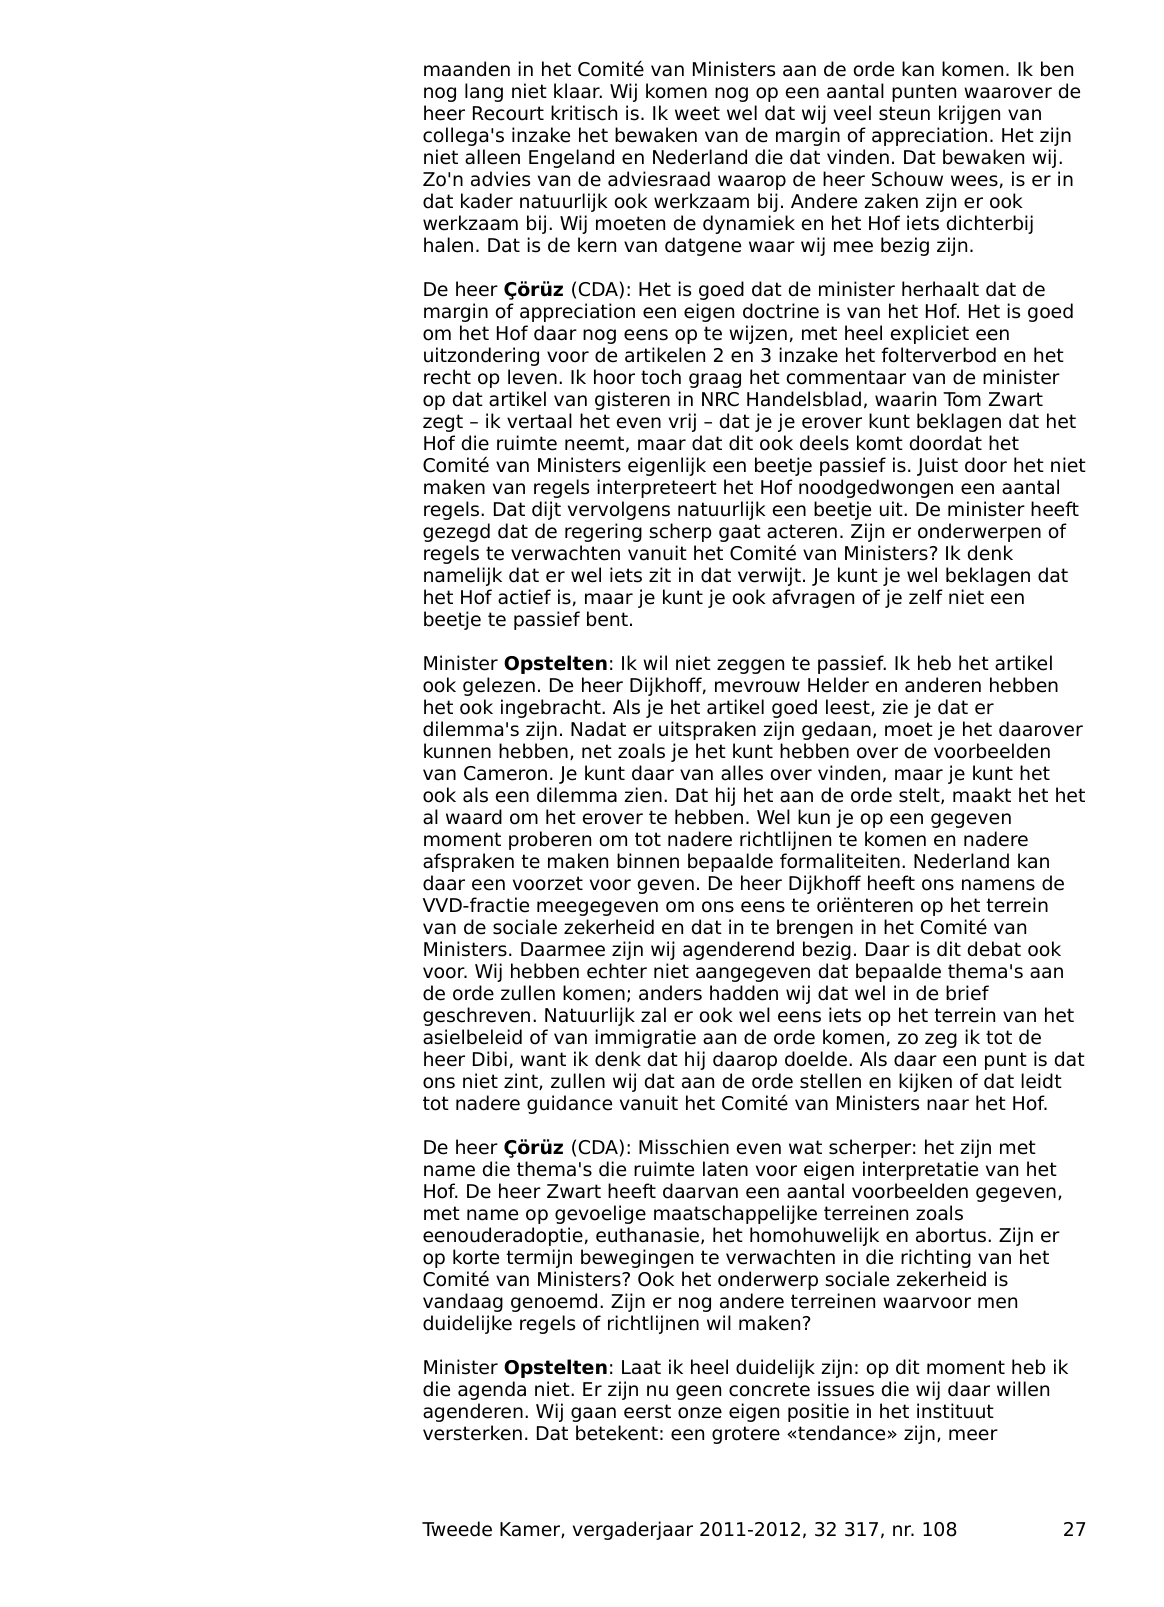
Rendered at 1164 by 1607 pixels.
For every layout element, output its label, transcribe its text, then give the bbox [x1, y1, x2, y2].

text De heer Çörüz (CDA): Misschien even wat scherper: het zijn met name die thema's die ruimte laten voor eigen interpretatie van het Hof. De heer Zwart heeft daarvan een aantal voorbeelden gegeven, met name op gevoelige maatschappelijke terreinen zoals eenouderadoptie, euthanasie, het homohuwelijk en abortus. Zijn er op korte termijn bewegingen te verwachten in die richting van het Comité van Ministers? Ook het onderwerp sociale zekerheid is vandaag genoemd. Zijn er nog andere terreinen waarvoor men duidelijke regels of richtlijnen wil maken? [422, 1137, 1087, 1334]
text De heer Çörüz (CDA): Het is goed dat de minister herhaalt dat de margin of appreciation een eigen doctrine is van het Hof. Het is goed om het Hof daar nog eens op te wijzen, met heel expliciet een uitzondering voor de artikelen 2 en 3 inzake het folterverbod en het recht op leven. Ik hoor toch graag het commentaar van de minister op dat artikel van gisteren in NRC Handelsblad, waarin Tom Zwart zegt – ik vertaal het even vrij – dat je je erover kunt beklagen dat het Hof die ruimte neemt, maar dat dit ook deels komt doordat het Comité van Ministers eigenlijk een beetje passief is. Juist door het niet maken van regels interpreteert het Hof noodgedwongen een aantal regels. Dat dijt vervolgens natuurlijk een beetje uit. De minister heeft gezegd dat de regering scherp gaat acteren. Zijn er onderwerpen of regels te verwachten vanuit het Comité van Ministers? Ik denk namelijk dat er wel iets zit in dat verwijt. Je kunt je wel beklagen dat het Hof actief is, maar je kunt je ook afvragen of je zelf niet een beetje te passief bent. [422, 279, 1087, 631]
text maanden in het Comité van Ministers aan de orde kan komen. Ik ben nog lang niet klaar. Wij komen nog op een aantal punten waarover de heer Recourt kritisch is. Ik weet wel dat wij veel steun krijgen van collega's inzake het bewaken van de margin of appreciation. Het zijn niet alleen Engeland en Nederland die dat vinden. Dat bewaken wij. Zo'n advies van de adviesraad waarop de heer Schouw wees, is er in dat kader natuurlijk ook werkzaam bij. Andere zaken zijn er ook werkzaam bij. Wij moeten de dynamiek en het Hof iets dichterbij halen. Dat is de kern van datgene waar wij mee bezig zijn. [422, 59, 1087, 257]
text Minister Opstelten: Laat ik heel duidelijk zijn: op dit moment heb ik die agenda niet. Er zijn nu geen concrete issues die wij daar willen agenderen. Wij gaan eerst onze eigen positie in het instituut versterken. Dat betekent: een grotere «tendance» zijn, meer [422, 1357, 1087, 1444]
text Minister Opstelten: Ik wil niet zeggen te passief. Ik heb het artikel ook gelezen. De heer Dijkhoff, mevrouw Helder en anderen hebben het ook ingebracht. Als je het artikel goed leest, zie je dat er dilemma's zijn. Nadat er uitspraken zijn gedaan, moet je het daarover kunnen hebben, net zoals je het kunt hebben over de voorbeelden van Cameron. Je kunt daar van alles over vinden, maar je kunt het ook als een dilemma zien. Dat hij het aan de orde stelt, maakt het het al waard om het erover te hebben. Wel kun je op een gegeven moment proberen om tot nadere richtlijnen te komen en nadere afspraken te maken binnen bepaalde formaliteiten. Nederland kan daar een voorzet voor geven. De heer Dijkhoff heeft ons namens de VVD-fractie meegegeven om ons eens te oriënteren op het terrein van de sociale zekerheid en dat in te brengen in het Comité van Ministers. Daarmee zijn wij agenderend bezig. Daar is dit debat ook voor. Wij hebben echter niet aangegeven dat bepaalde thema's aan de orde zullen komen; anders hadden wij dat wel in de brief geschreven. Natuurlijk zal er ook wel eens iets op het terrein van het asielbeleid of van immigratie aan de orde komen, zo zeg ik tot de heer Dibi, want ik denk dat hij daarop doelde. Als daar een punt is dat ons niet zint, zullen wij dat aan de orde stellen en kijken of dat leidt tot nadere guidance vanuit het Comité van Ministers naar het Hof. [422, 653, 1087, 1114]
